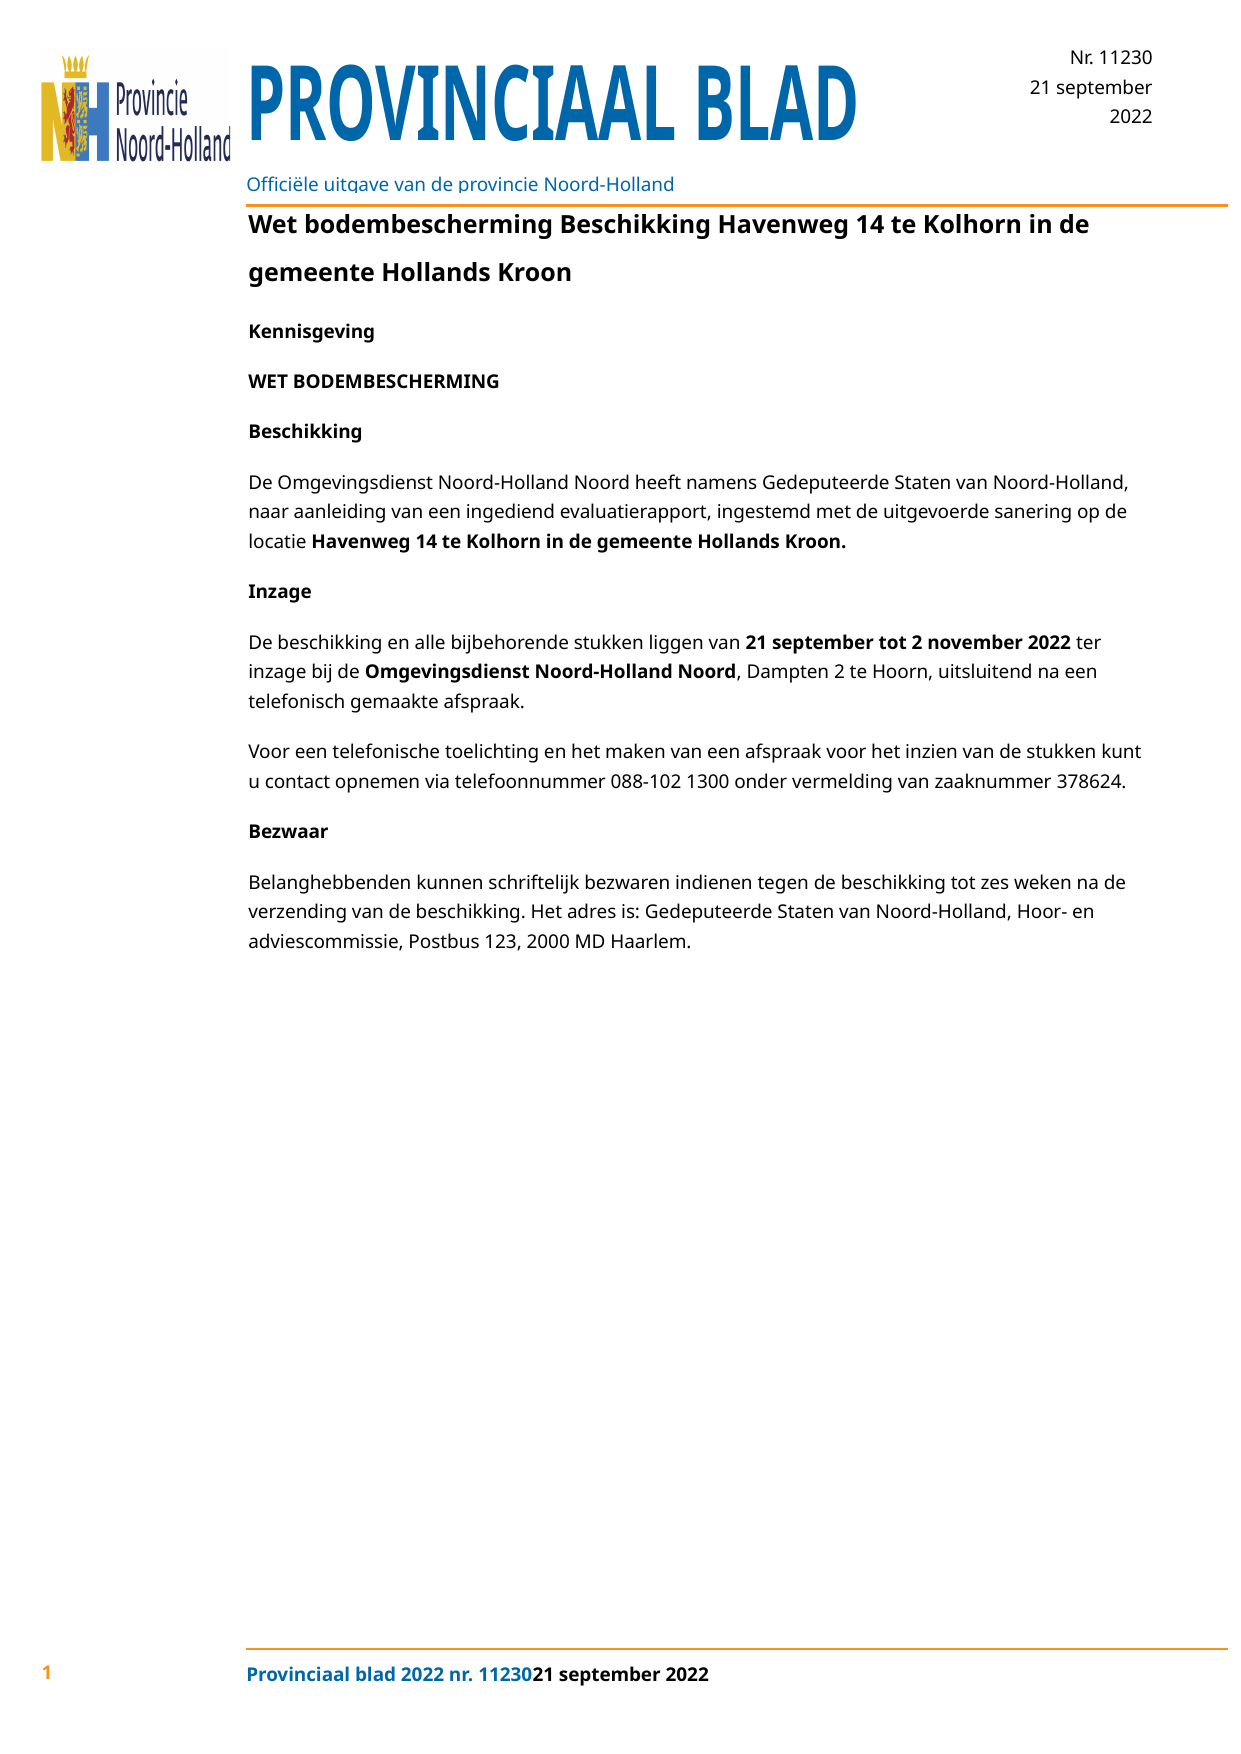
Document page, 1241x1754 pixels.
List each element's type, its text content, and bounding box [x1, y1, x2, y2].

text Inzage [248, 579, 1152, 604]
text De beschikking en alle bijbehorende stukken liggen van 21 september tot 2 november 2022 ter inzage bij de Omgevingsdienst Noord-Holland Noord, Dampten 2 te Hoorn, uitsluitend na een telefonisch gemaakte afspraak. [248, 629, 1152, 714]
picture [41, 47, 231, 172]
text Kennisgeving [248, 318, 1152, 344]
text De Omgevingsdienst Noord-Holland Noord heeft namens Gedeputeerde Staten van Noord-Holland, naar aanleiding van een ingediend evaluatierapport, ingestemd met de uitgevoerde sanering op de locatie Havenweg 14 te Kolhorn in de gemeente Hollands Kroon. [248, 469, 1152, 554]
text Wet bodembescherming Beschikking Havenweg 14 te Kolhorn in de gemeente Hollands Kroon [248, 207, 1152, 288]
text WET BODEMBESCHERMING [248, 368, 1152, 394]
text Bezwaar [248, 819, 1152, 844]
text Belanghebbenden kunnen schriftelijk bezwaren indienen tegen de beschikking tot zes weken na de verzending van de beschikking. Het adres is: Gedeputeerde Staten van Noord-Holland, Hoor- en adviescommissie, Postbus 123, 2000 MD Haarlem. [248, 869, 1152, 954]
text Beschikking [248, 419, 1152, 444]
text Voor een telefonische toelichting en het maken van een afspraak voor het inzien van de stukken kunt u contact opnemen via telefoonnummer 088-102 1300 onder vermelding van zaaknummer 378624. [248, 739, 1152, 794]
